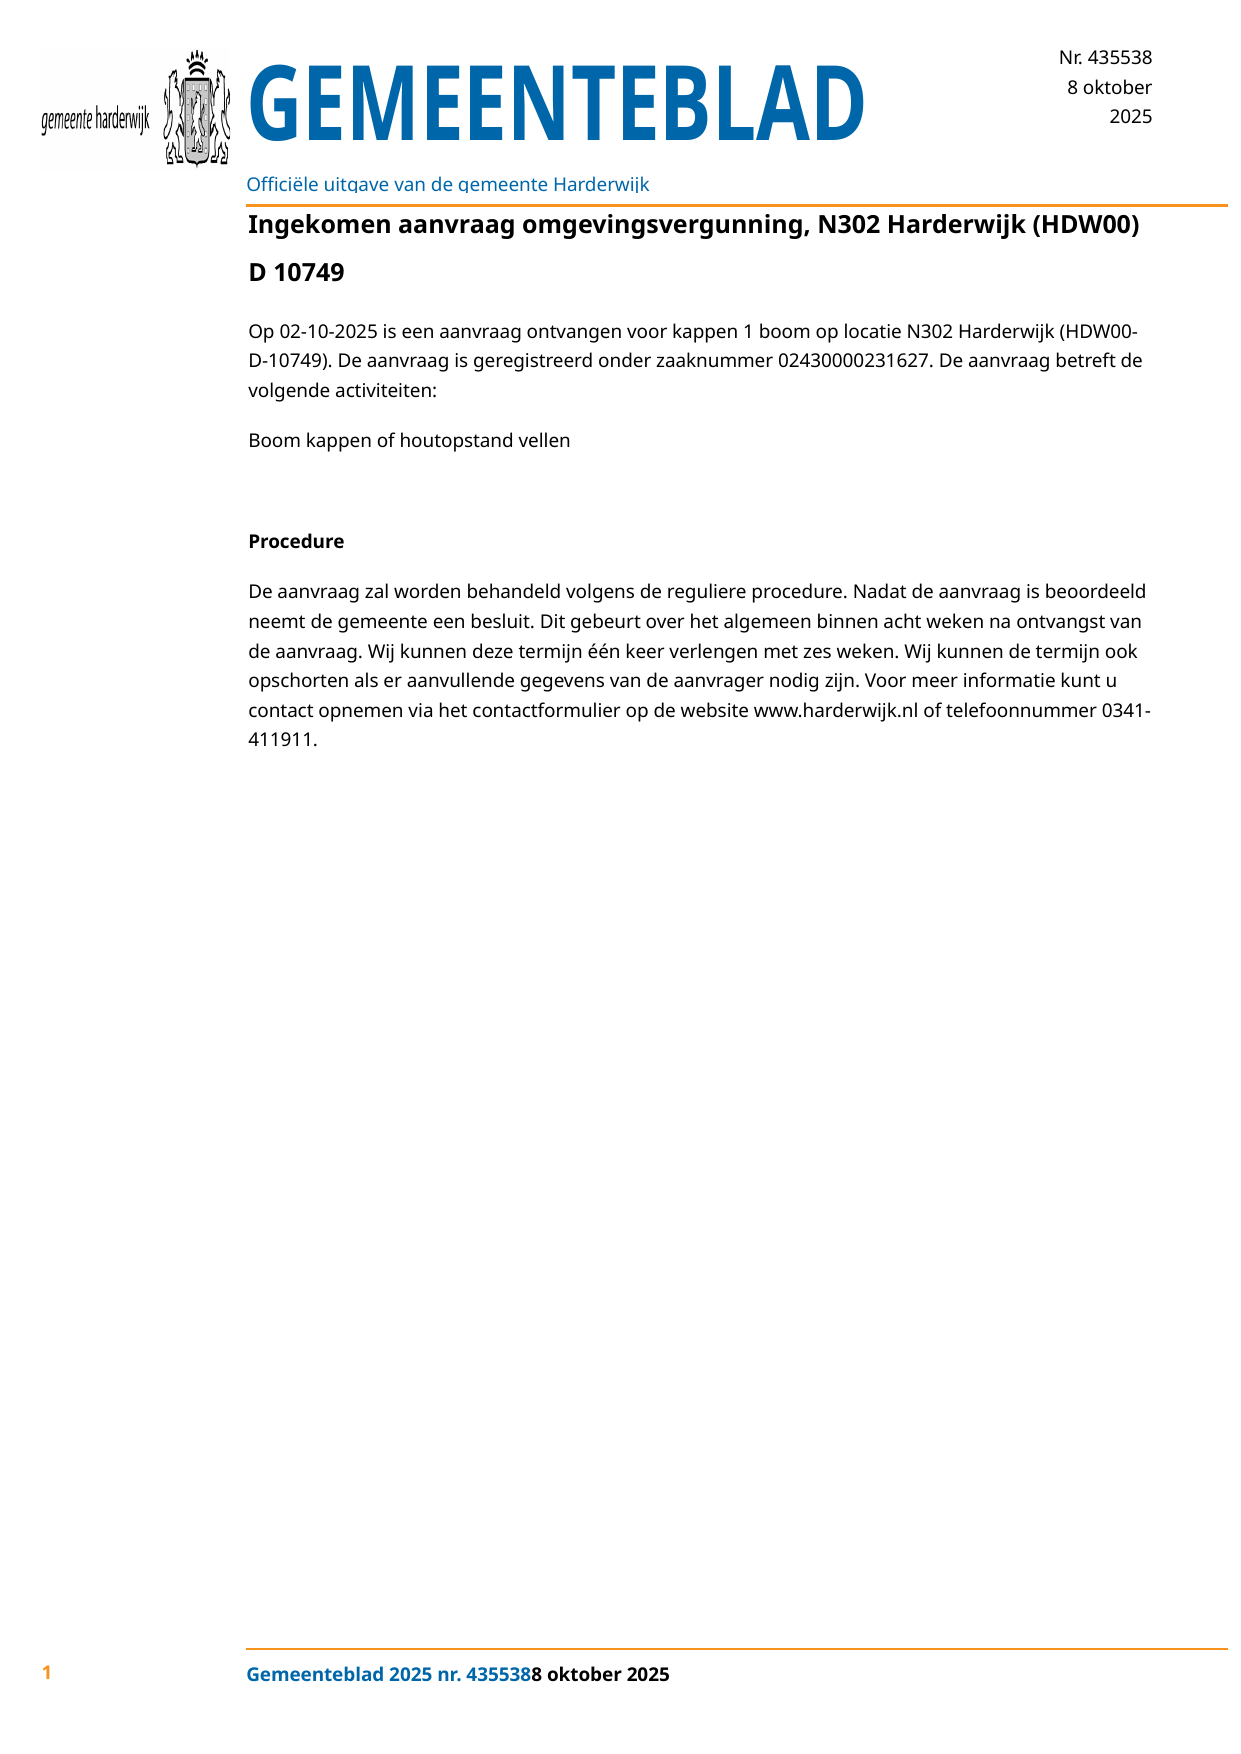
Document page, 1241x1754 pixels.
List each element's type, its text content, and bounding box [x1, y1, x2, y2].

text Ingekomen aanvraag omgevingsvergunning, N302 Harderwijk (HDW00) D 10749 [248, 207, 1152, 288]
picture [41, 47, 231, 172]
text Op 02-10-2025 is een aanvraag ontvangen voor kappen 1 boom op locatie N302 Harderwijk (HDW00-D-10749). De aanvraag is geregistreerd onder zaaknummer 02430000231627. De aanvraag betreft de volgende activiteiten: [248, 318, 1152, 403]
text Boom kappen of houtopstand vellen [248, 427, 1152, 453]
text De aanvraag zal worden behandeld volgens de reguliere procedure. Nadat de aanvraag is beoordeeld neemt de gemeente een besluit. Dit gebeurt over het algemeen binnen acht weken na ontvangst van de aanvraag. Wij kunnen deze termijn één keer verlengen met zes weken. Wij kunnen de termijn ook opschorten als er aanvullende gegevens van de aanvrager nodig zijn. Voor meer informatie kunt u contact opnemen via het contactformulier op de website www.harderwijk.nl of telefoonnummer 0341-411911. [248, 579, 1152, 752]
text Procedure [248, 528, 1152, 554]
